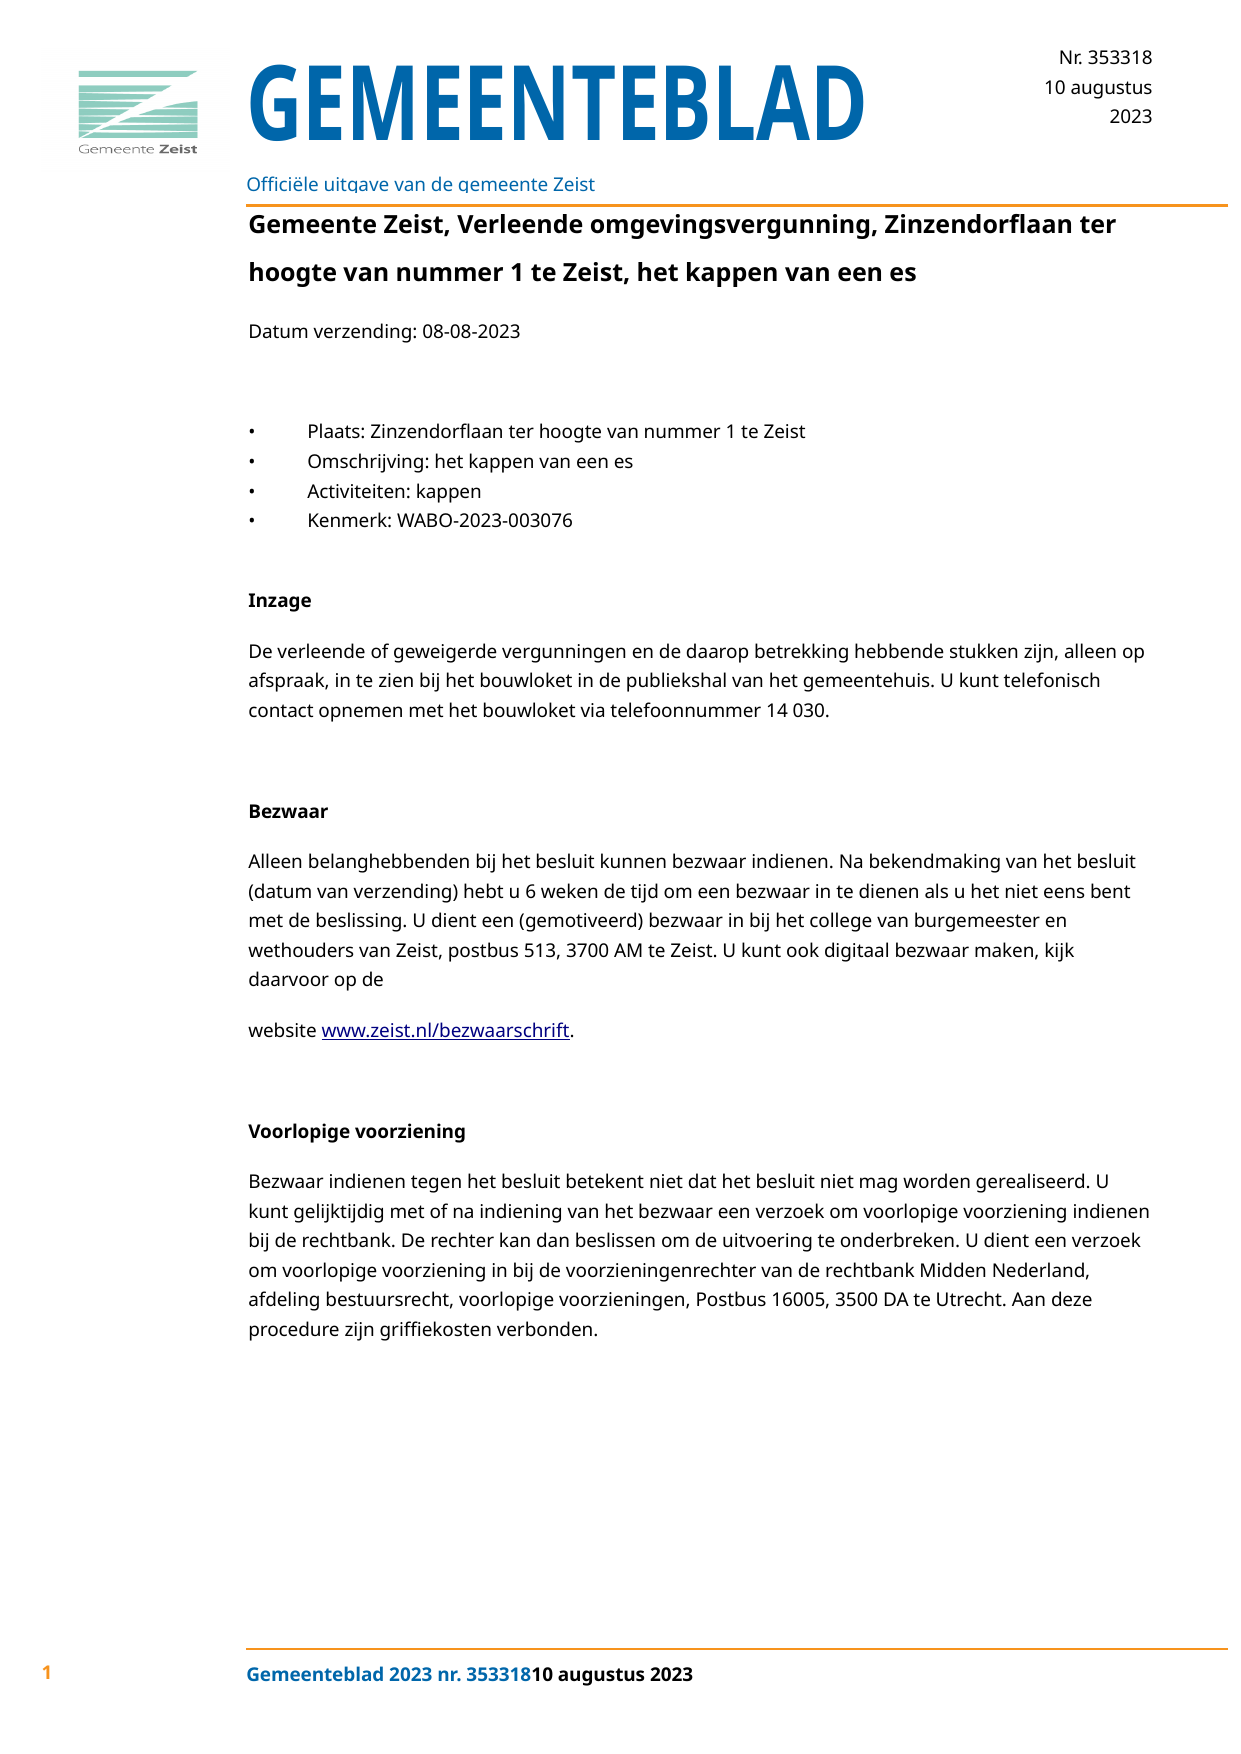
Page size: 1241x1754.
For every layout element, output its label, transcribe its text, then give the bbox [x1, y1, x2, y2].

text Bezwaar indienen tegen het besluit betekent niet dat het besluit niet mag worden gerealiseerd. U kunt gelijktijdig met of na indiening van het bezwaar een verzoek om voorlopige voorziening indienen bij de rechtbank. De rechter kan dan beslissen om de uitvoering te onderbreken. U dient een verzoek om voorlopige voorziening in bij de voorzieningenrechter van de rechtbank Midden Nederland, afdeling bestuursrecht, voorlopige voorzieningen, Postbus 16005, 3500 DA te Utrecht. Aan deze procedure zijn griffiekosten verbonden. [248, 1168, 1152, 1342]
list Kenmerk: WABO-2023-003076 [248, 507, 1152, 533]
text Alleen belanghebbenden bij het besluit kunnen bezwaar indienen. Na bekendmaking van het besluit (datum van verzending) hebt u 6 weken de tijd om een bezwaar in te dienen als u het niet eens bent met de beslissing. U dient een (gemotiveerd) bezwaar in bij het college van burgemeester en wethouders van Zeist, postbus 513, 3700 AM te Zeist. U kunt ook digitaal bezwaar maken, kijk daarvoor op de [248, 848, 1152, 992]
text De verleende of geweigerde vergunningen en de daarop betrekking hebbende stukken zijn, alleen op afspraak, in te zien bij het bouwloket in de publiekshal van het gemeentehuis. U kunt telefonisch contact opnemen met het bouwloket via telefoonnummer 14 030. [248, 638, 1152, 723]
text Bezwaar [248, 798, 1152, 824]
text website www.zeist.nl/bezwaarschrift. [248, 1017, 1152, 1043]
text Datum verzending: 08-08-2023 [248, 318, 1152, 344]
list Omschrijving: het kappen van een es [248, 448, 1152, 474]
picture [41, 47, 231, 172]
text Voorlopige voorziening [248, 1118, 1152, 1144]
list Activiteiten: kappen [248, 478, 1152, 504]
list Plaats: Zinzendorflaan ter hoogte van nummer 1 te Zeist [248, 419, 1152, 444]
text Gemeente Zeist, Verleende omgevingsvergunning, Zinzendorflaan ter hoogte van nummer 1 te Zeist, het kappen van een es [248, 207, 1152, 288]
text Inzage [248, 587, 1152, 613]
